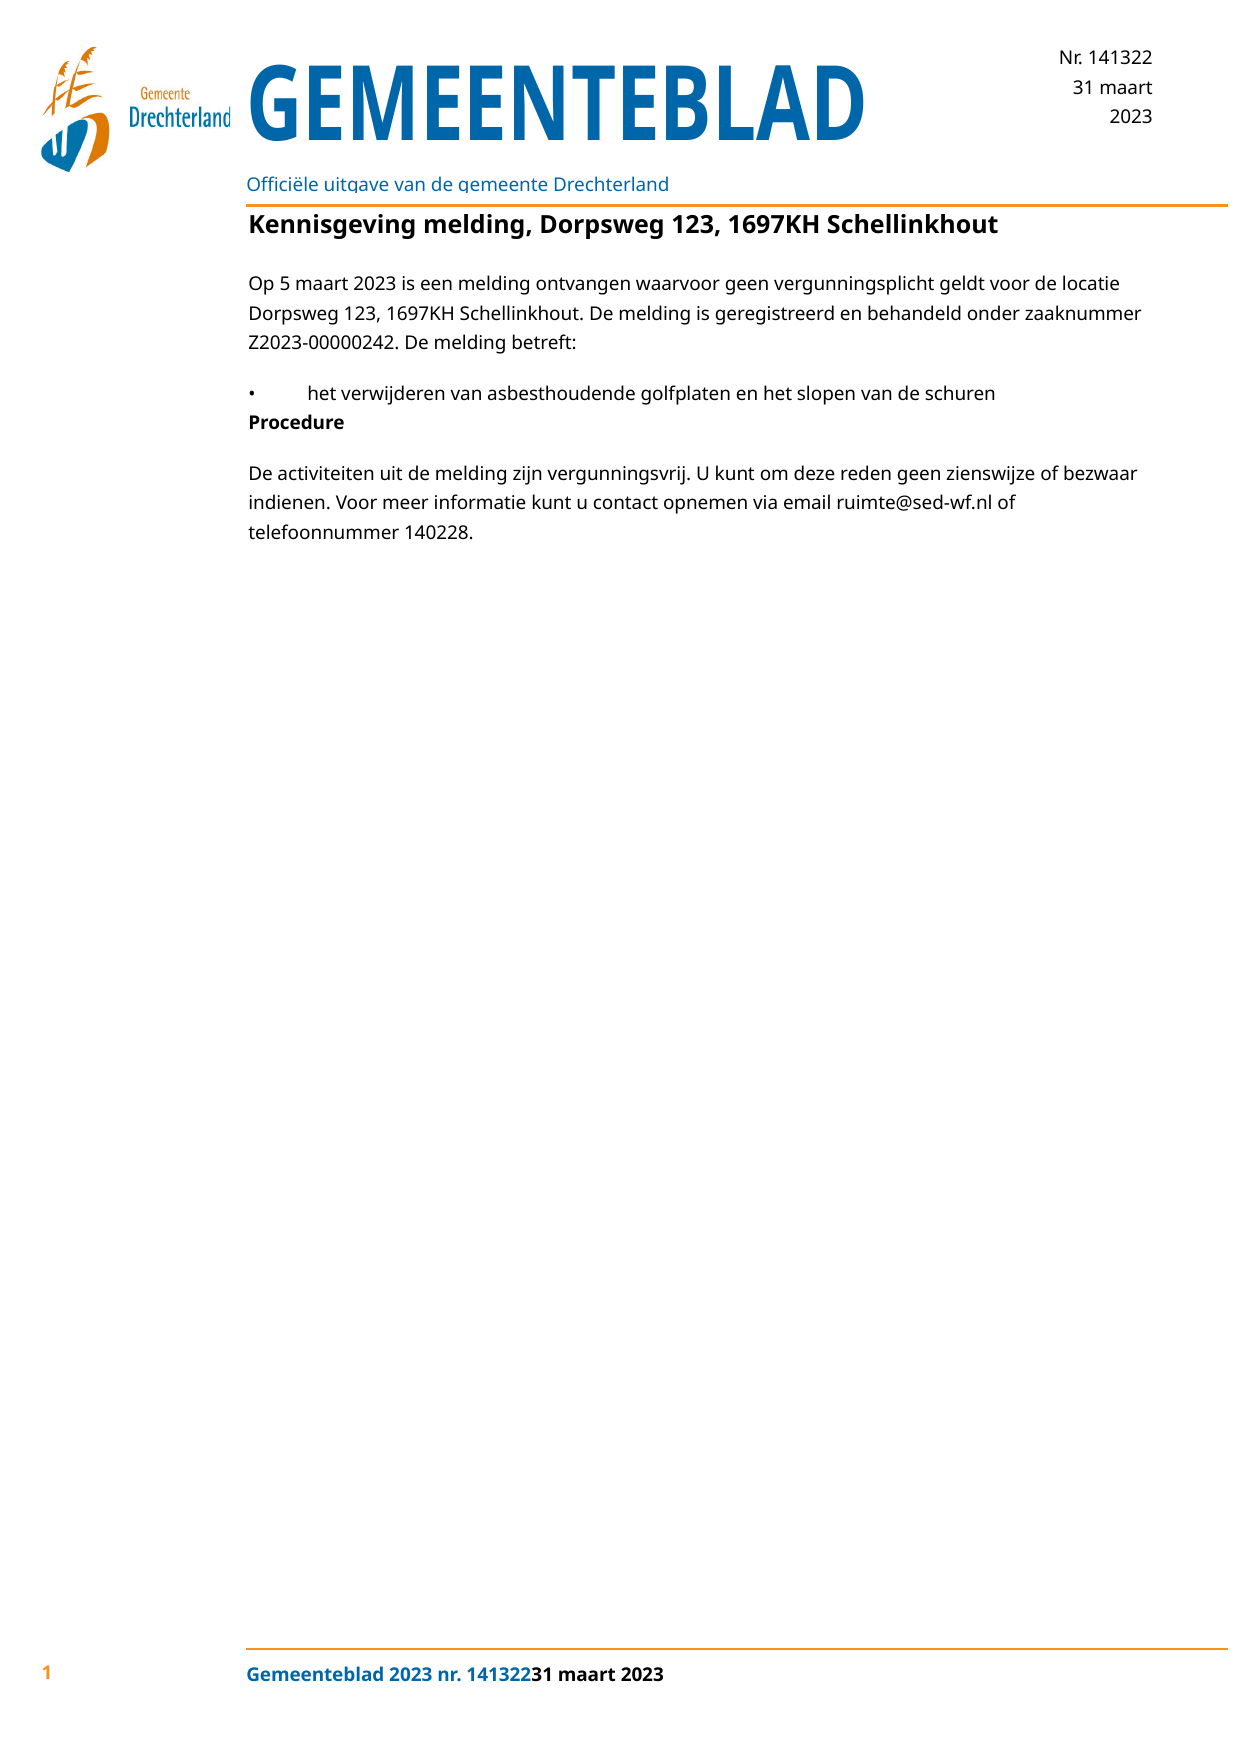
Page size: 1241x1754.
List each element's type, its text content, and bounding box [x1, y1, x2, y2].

text De activiteiten uit de melding zijn vergunningsvrij. U kunt om deze reden geen zienswijze of bezwaar indienen. Voor meer informatie kunt u contact opnemen via email ruimte@sed-wf.nl of telefoonnummer 140228. [248, 460, 1152, 545]
picture [226, 115, 231, 124]
list het verwijderen van asbesthoudende golfplaten en het slopen van de schuren [248, 380, 1152, 406]
text Procedure [248, 409, 1152, 435]
text Op 5 maart 2023 is een melding ontvangen waarvoor geen vergunningsplicht geldt voor de locatie Dorpsweg 123, 1697KH Schellinkhout. De melding is geregistreerd en behandeld onder zaaknummer Z2023-00000242. De melding betreft: [248, 270, 1152, 355]
picture [41, 158, 64, 172]
text Kennisgeving melding, Dorpsweg 123, 1697KH Schellinkhout [248, 207, 1152, 241]
picture [41, 47, 231, 172]
